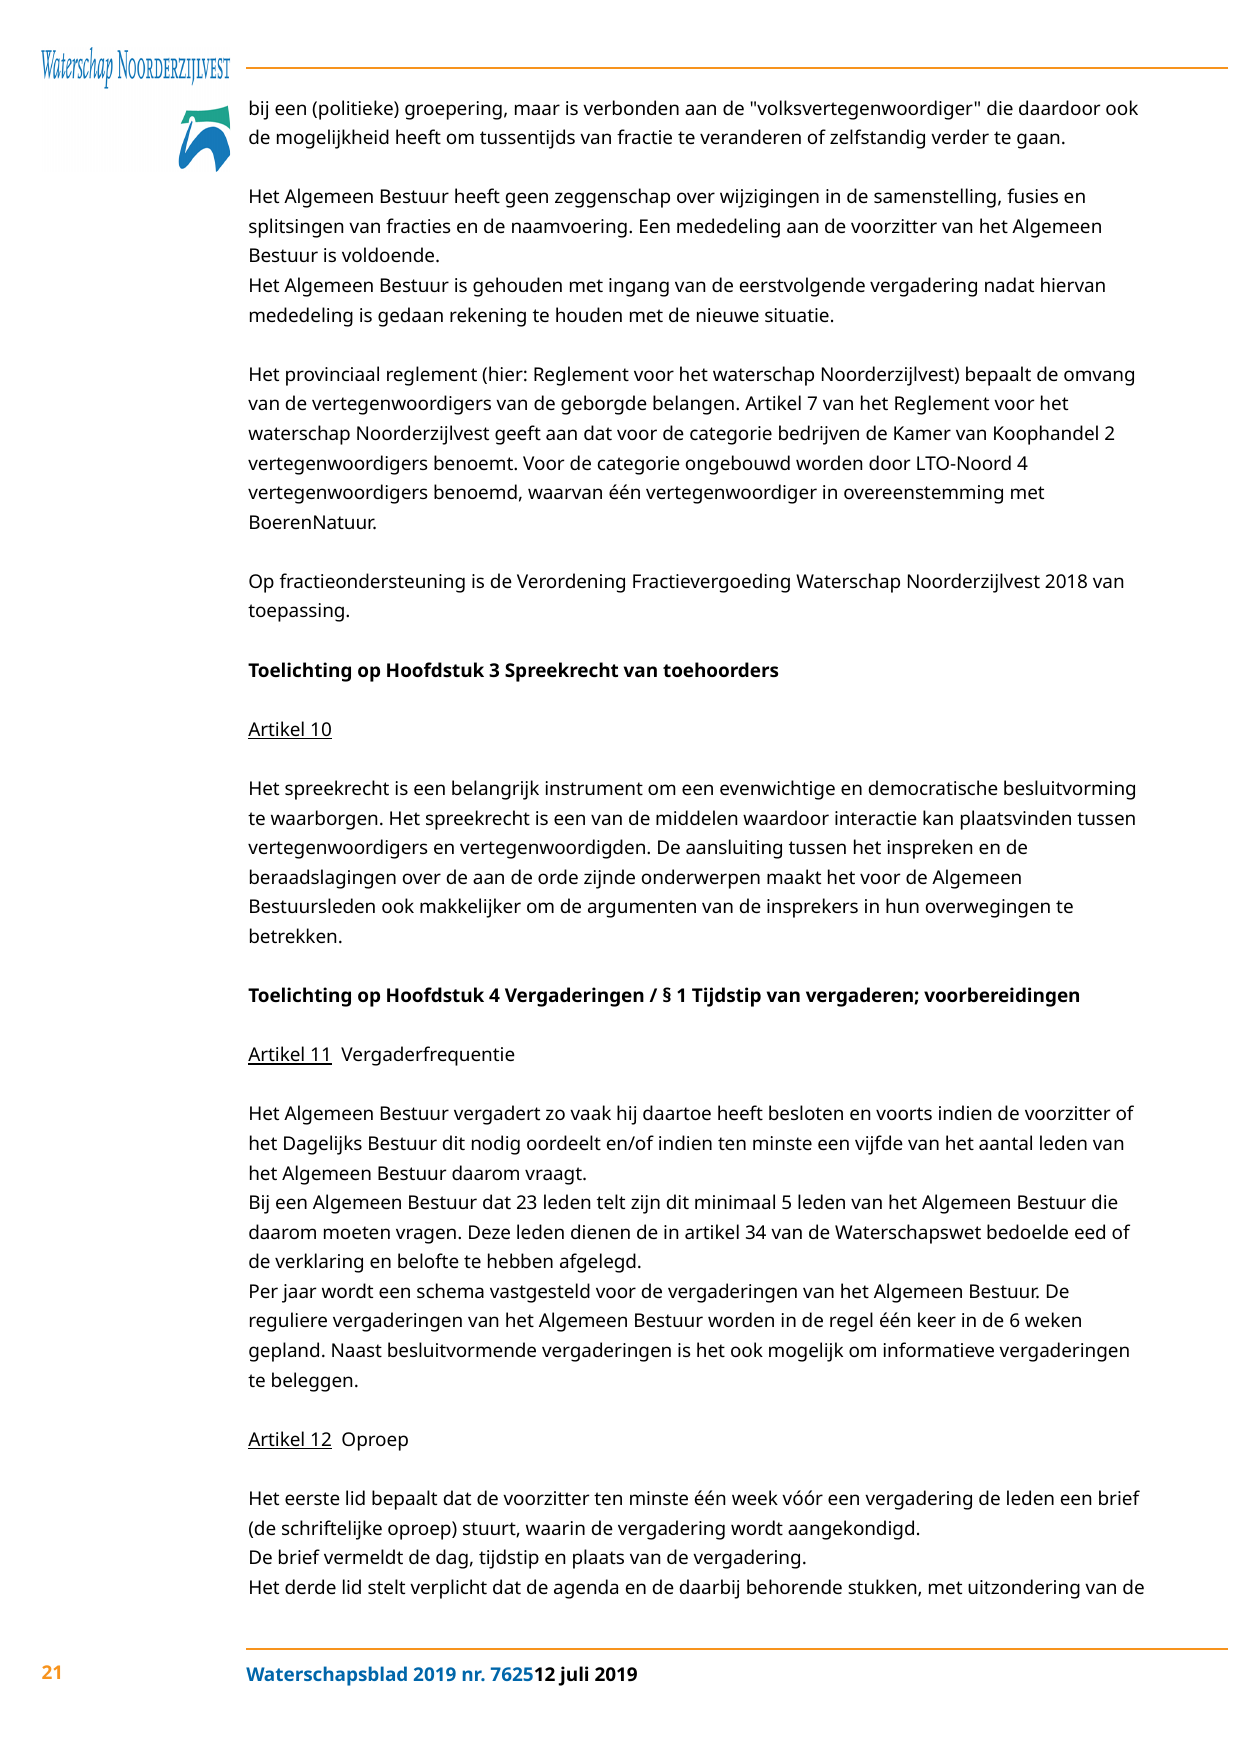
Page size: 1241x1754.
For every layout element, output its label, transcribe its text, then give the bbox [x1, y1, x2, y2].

text Het spreekrecht is een belangrijk instrument om een evenwichtige en democratische besluitvorming te waarborgen. Het spreekrecht is een van de middelen waardoor interactie kan plaatsvinden tussen vertegenwoordigers en vertegenwoordigden. De aansluiting tussen het inspreken en de beraadslagingen over de aan de orde zijnde onderwerpen maakt het voor de Algemeen Bestuursleden ook makkelijker om de argumenten van de insprekers in hun overwegingen te betrekken. [248, 775, 1152, 949]
text Het derde lid stelt verplicht dat de agenda en de daarbij behorende stukken, met uitzondering van de [248, 1574, 1152, 1600]
picture [41, 47, 231, 172]
text bij een (politieke) groepering, maar is verbonden aan de "volksvertegenwoordiger" die daardoor ook de mogelijkheid heeft om tussentijds van fractie te veranderen of zelfstandig verder te gaan. [248, 95, 1152, 150]
text Het Algemeen Bestuur heeft geen zeggenschap over wijzigingen in de samenstelling, fusies en splitsingen van fracties en de naamvoering. Een mededeling aan de voorzitter van het Algemeen Bestuur is voldoende. [248, 183, 1152, 268]
text Het Algemeen Bestuur is gehouden met ingang van de eerstvolgende vergadering nadat hiervan mededeling is gedaan rekening te houden met de nieuwe situatie. [248, 272, 1152, 328]
text Toelichting op Hoofdstuk 3 Spreekrecht van toehoorders [248, 657, 1152, 683]
text Op fractieondersteuning is de Verordening Fractievergoeding Waterschap Noorderzijlvest 2018 van toepassing. [248, 568, 1152, 623]
text Het eerste lid bepaalt dat de voorzitter ten minste één week vóór een vergadering de leden een brief (de schriftelijke oproep) stuurt, waarin de vergadering wordt aangekondigd. [248, 1485, 1152, 1541]
text Het Algemeen Bestuur vergadert zo vaak hij daartoe heeft besloten en voorts indien de voorzitter of het Dagelijks Bestuur dit nodig oordeelt en/of indien ten minste een vijfde van het aantal leden van het Algemeen Bestuur daarom vraagt. [248, 1101, 1152, 1186]
text Per jaar wordt een schema vastgesteld voor de vergaderingen van het Algemeen Bestuur. De reguliere vergaderingen van het Algemeen Bestuur worden in de regel één keer in de 6 weken gepland. Naast besluitvormende vergaderingen is het ook mogelijk om informatieve vergaderingen te beleggen. [248, 1278, 1152, 1393]
text Artikel 11 Vergaderfrequentie [248, 1041, 1152, 1067]
text Artikel 12 Oproep [248, 1426, 1152, 1452]
text Bij een Algemeen Bestuur dat 23 leden telt zijn dit minimaal 5 leden van het Algemeen Bestuur die daarom moeten vragen. Deze leden dienen de in artikel 34 van de Waterschapswet bedoelde eed of de verklaring en belofte te hebben afgelegd. [248, 1189, 1152, 1274]
text Artikel 10 [248, 716, 1152, 742]
text Toelichting op Hoofdstuk 4 Vergaderingen / § 1 Tijdstip van vergaderen; voorbereidingen [248, 982, 1152, 1008]
text De brief vermeldt de dag, tijdstip en plaats van de vergadering. [248, 1544, 1152, 1570]
text Het provinciaal reglement (hier: Reglement voor het waterschap Noorderzijlvest) bepaalt de omvang van de vertegenwoordigers van de geborgde belangen. Artikel 7 van het Reglement voor het waterschap Noorderzijlvest geeft aan dat voor de categorie bedrijven de Kamer van Koophandel 2 vertegenwoordigers benoemt. Voor de categorie ongebouwd worden door LTO-Noord 4 vertegenwoordigers benoemd, waarvan één vertegenwoordiger in overeenstemming met BoerenNatuur. [248, 361, 1152, 535]
